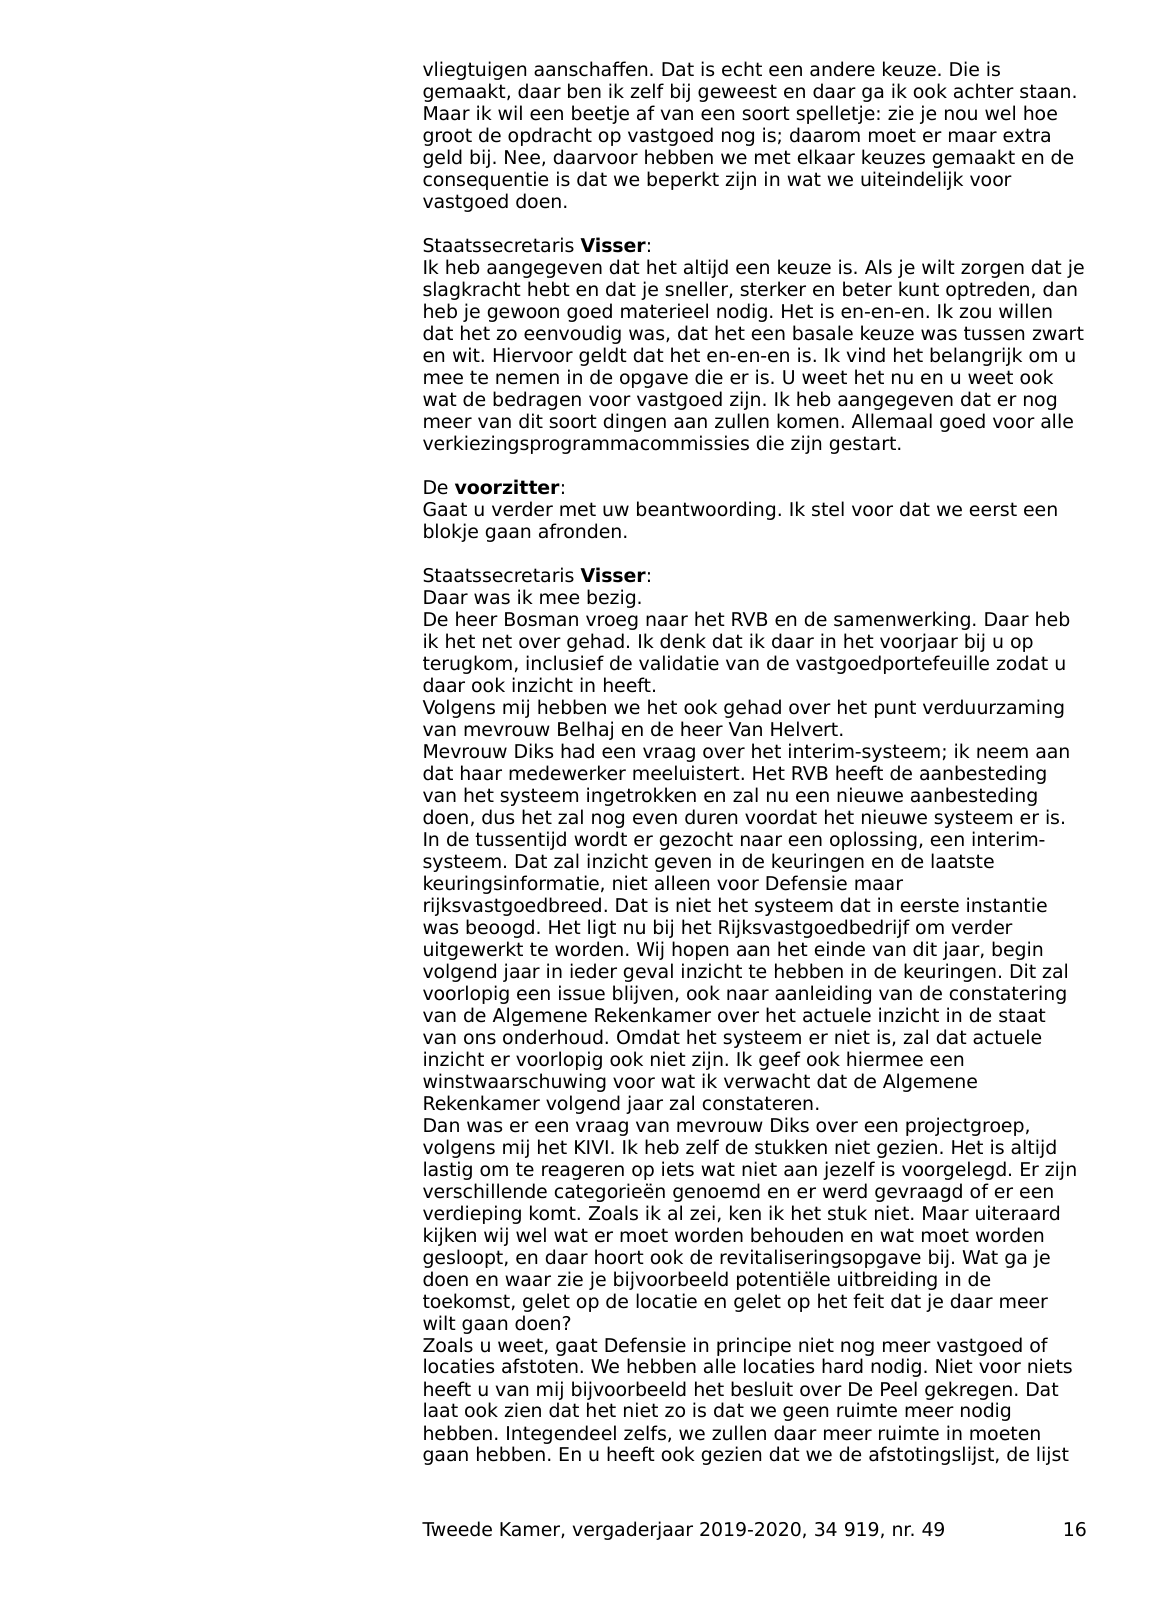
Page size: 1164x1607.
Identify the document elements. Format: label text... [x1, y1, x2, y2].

text Staatssecretaris Visser: [422, 565, 1087, 587]
text Zoals u weet, gaat Defensie in principe niet nog meer vastgoed of locaties afstoten. We hebben alle locaties hard nodig. Niet voor niets heeft u van mij bijvoorbeeld het besluit over De Peel gekregen. Dat laat ook zien dat het niet zo is dat we geen ruimte meer nodig hebben. Integendeel zelfs, we zullen daar meer ruimte in moeten gaan hebben. En u heeft ook gezien dat we de afstotingslijst, de lijst [422, 1334, 1087, 1466]
text Dan was er een vraag van mevrouw Diks over een projectgroep, volgens mij het KIVI. Ik heb zelf de stukken niet gezien. Het is altijd lastig om te reageren op iets wat niet aan jezelf is voorgelegd. Er zijn verschillende categorieën genoemd en er werd gevraagd of er een verdieping komt. Zoals ik al zei, ken ik het stuk niet. Maar uiteraard kijken wij wel wat er moet worden behouden en wat moet worden gesloopt, en daar hoort ook de revitaliseringsopgave bij. Wat ga je doen en waar zie je bijvoorbeeld potentiële uitbreiding in de toekomst, gelet op de locatie en gelet op het feit dat je daar meer wilt gaan doen? [422, 1115, 1087, 1334]
text Daar was ik mee bezig. [422, 587, 1087, 609]
text Gaat u verder met uw beantwoording. Ik stel voor dat we eerst een blokje gaan afronden. [422, 499, 1087, 543]
text Volgens mij hebben we het ook gehad over het punt verduurzaming van mevrouw Belhaj en de heer Van Helvert. [422, 697, 1087, 741]
text De voorzitter: [422, 477, 1087, 499]
text Ik heb aangegeven dat het altijd een keuze is. Als je wilt zorgen dat je slagkracht hebt en dat je sneller, sterker en beter kunt optreden, dan heb je gewoon goed materieel nodig. Het is en-en-en. Ik zou willen dat het zo eenvoudig was, dat het een basale keuze was tussen zwart en wit. Hiervoor geldt dat het en-en-en is. Ik vind het belangrijk om u mee te nemen in de opgave die er is. U weet het nu en u weet ook wat de bedragen voor vastgoed zijn. Ik heb aangegeven dat er nog meer van dit soort dingen aan zullen komen. Allemaal goed voor alle verkiezingsprogrammacommissies die zijn gestart. [422, 257, 1087, 455]
text vliegtuigen aanschaffen. Dat is echt een andere keuze. Die is gemaakt, daar ben ik zelf bij geweest en daar ga ik ook achter staan. Maar ik wil een beetje af van een soort spelletje: zie je nou wel hoe groot de opdracht op vastgoed nog is; daarom moet er maar extra geld bij. Nee, daarvoor hebben we met elkaar keuzes gemaakt en de consequentie is dat we beperkt zijn in wat we uiteindelijk voor vastgoed doen. [422, 59, 1087, 213]
text Staatssecretaris Visser: [422, 235, 1087, 257]
text Mevrouw Diks had een vraag over het interim-systeem; ik neem aan dat haar medewerker meeluistert. Het RVB heeft de aanbesteding van het systeem ingetrokken en zal nu een nieuwe aanbesteding doen, dus het zal nog even duren voordat het nieuwe systeem er is. In de tussentijd wordt er gezocht naar een oplossing, een interim-systeem. Dat zal inzicht geven in de keuringen en de laatste keuringsinformatie, niet alleen voor Defensie maar rijksvastgoedbreed. Dat is niet het systeem dat in eerste instantie was beoogd. Het ligt nu bij het Rijksvastgoedbedrijf om verder uitgewerkt te worden. Wij hopen aan het einde van dit jaar, begin volgend jaar in ieder geval inzicht te hebben in de keuringen. Dit zal voorlopig een issue blijven, ook naar aanleiding van de constatering van de Algemene Rekenkamer over het actuele inzicht in de staat van ons onderhoud. Omdat het systeem er niet is, zal dat actuele inzicht er voorlopig ook niet zijn. Ik geef ook hiermee een winstwaarschuwing voor wat ik verwacht dat de Algemene Rekenkamer volgend jaar zal constateren. [422, 741, 1087, 1115]
text De heer Bosman vroeg naar het RVB en de samenwerking. Daar heb ik het net over gehad. Ik denk dat ik daar in het voorjaar bij u op terugkom, inclusief de validatie van de vastgoedportefeuille zodat u daar ook inzicht in heeft. [422, 609, 1087, 697]
